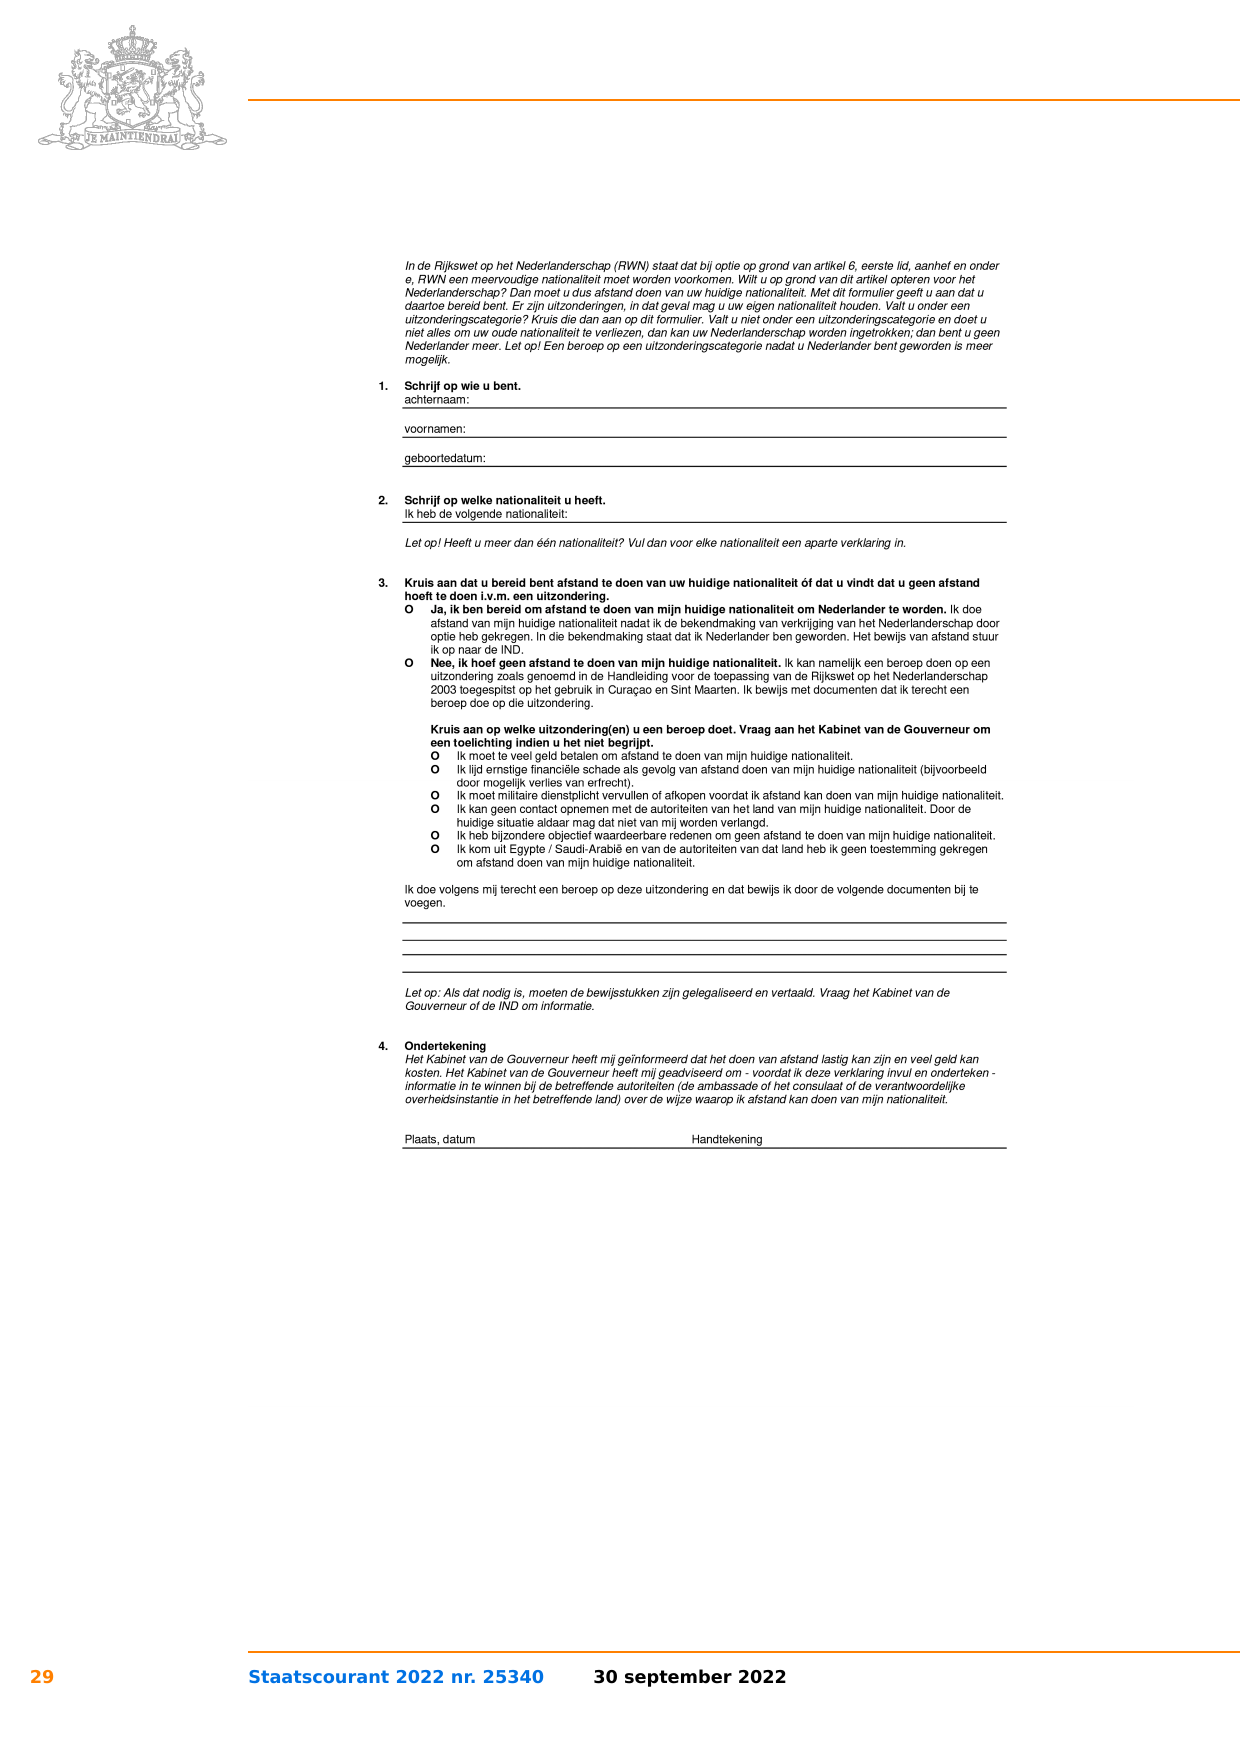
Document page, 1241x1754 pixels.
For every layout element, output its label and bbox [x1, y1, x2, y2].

picture [38, 25, 227, 150]
picture [248, 155, 1134, 1407]
